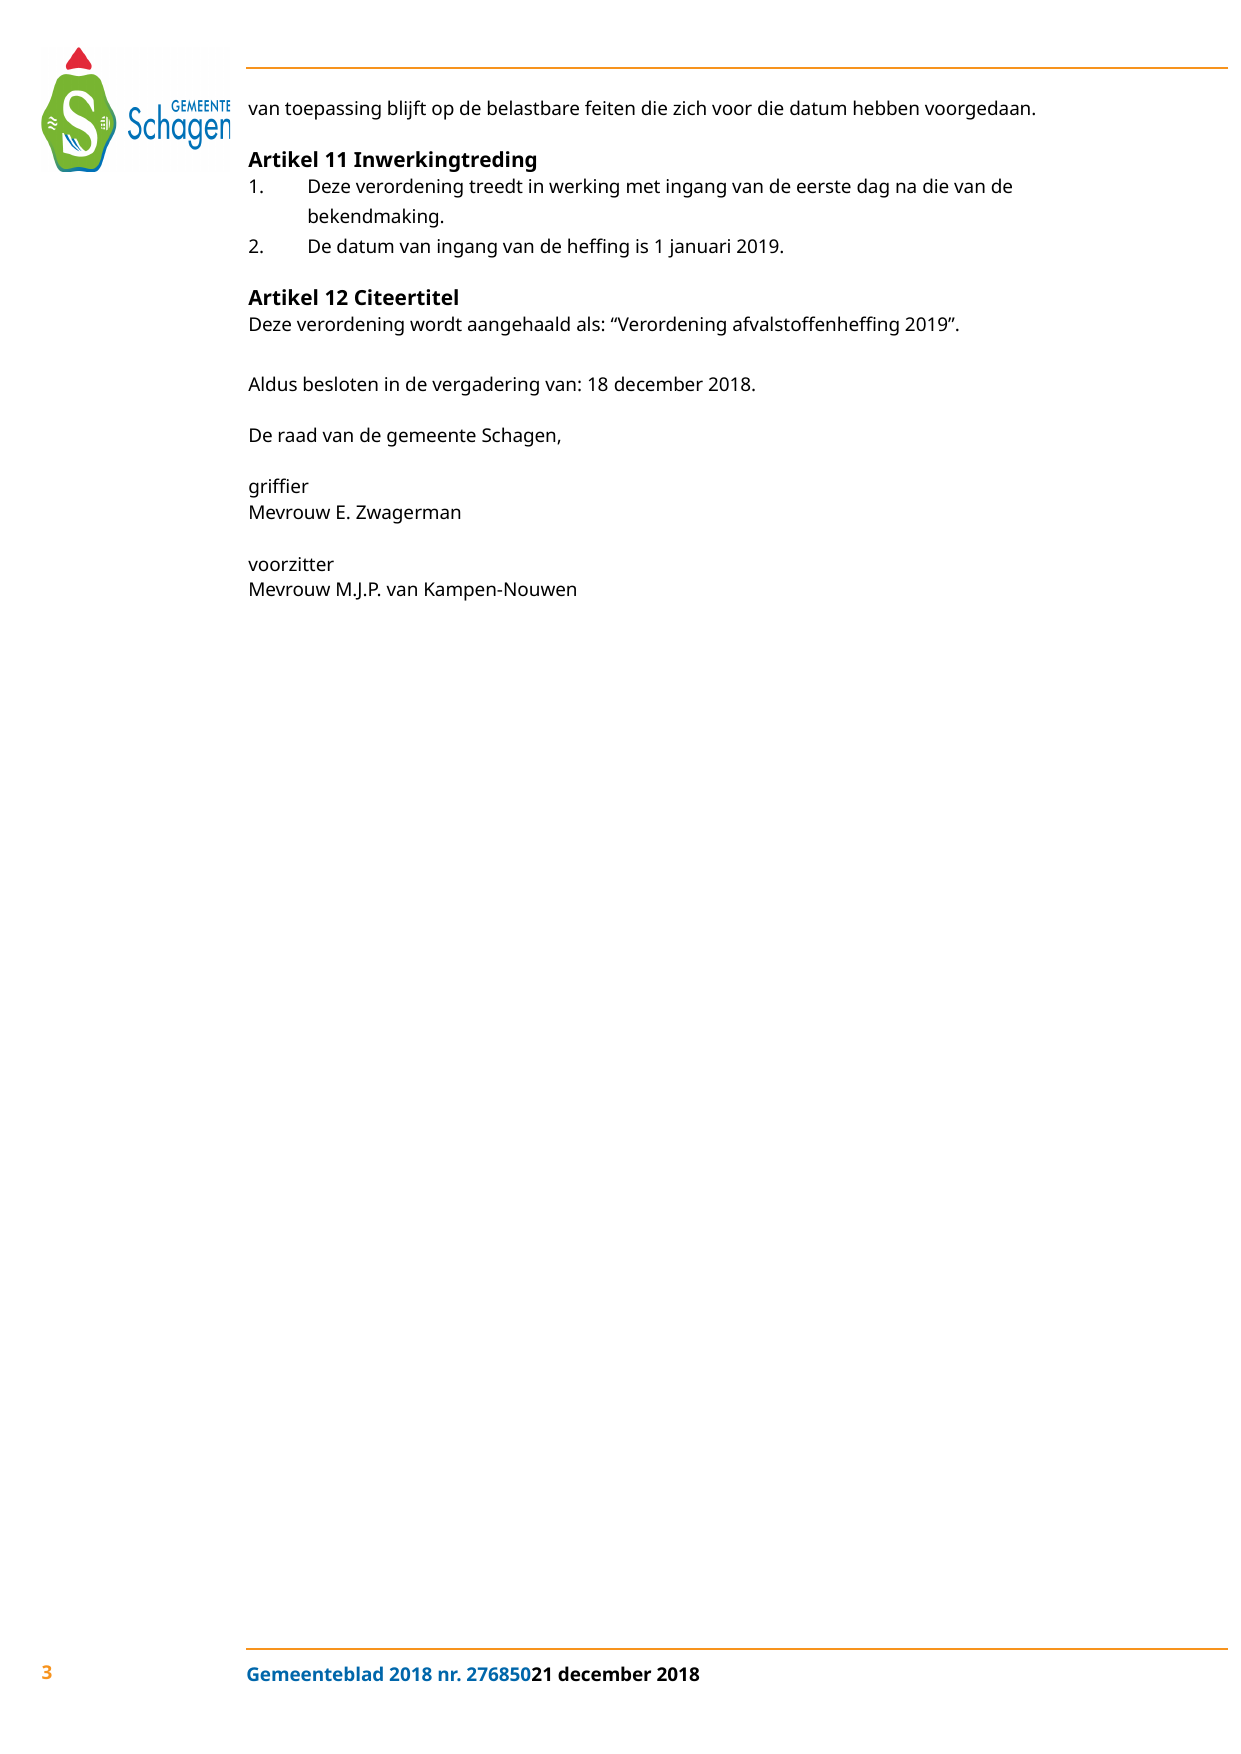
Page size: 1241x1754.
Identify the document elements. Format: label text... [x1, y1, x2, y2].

list De datum van ingang van de heffing is 1 januari 2019. [248, 233, 1152, 258]
text Mevrouw E. Zwagerman [248, 499, 1152, 525]
text Artikel 11 Inwerkingtreding [248, 145, 1152, 174]
picture [41, 47, 231, 172]
text Mevrouw M.J.P. van Kampen-Nouwen [248, 577, 1152, 602]
text De raad van de gemeente Schagen, [248, 422, 1152, 448]
text griffier [248, 474, 1152, 499]
text voorzitter [248, 551, 1152, 577]
text Artikel 12 Citeertitel [248, 283, 1152, 312]
text Aldus besloten in de vergadering van: 18 december 2018. [248, 371, 1152, 397]
text van toepassing blijft op de belastbare feiten die zich voor die datum hebben voorgedaan. [248, 95, 1152, 121]
text Deze verordening wordt aangehaald als: “Verordening afvalstoffenheffing 2019”. [248, 312, 1152, 337]
list Deze verordening treedt in werking met ingang van de eerste dag na die van de bekendmaking. [248, 174, 1152, 229]
